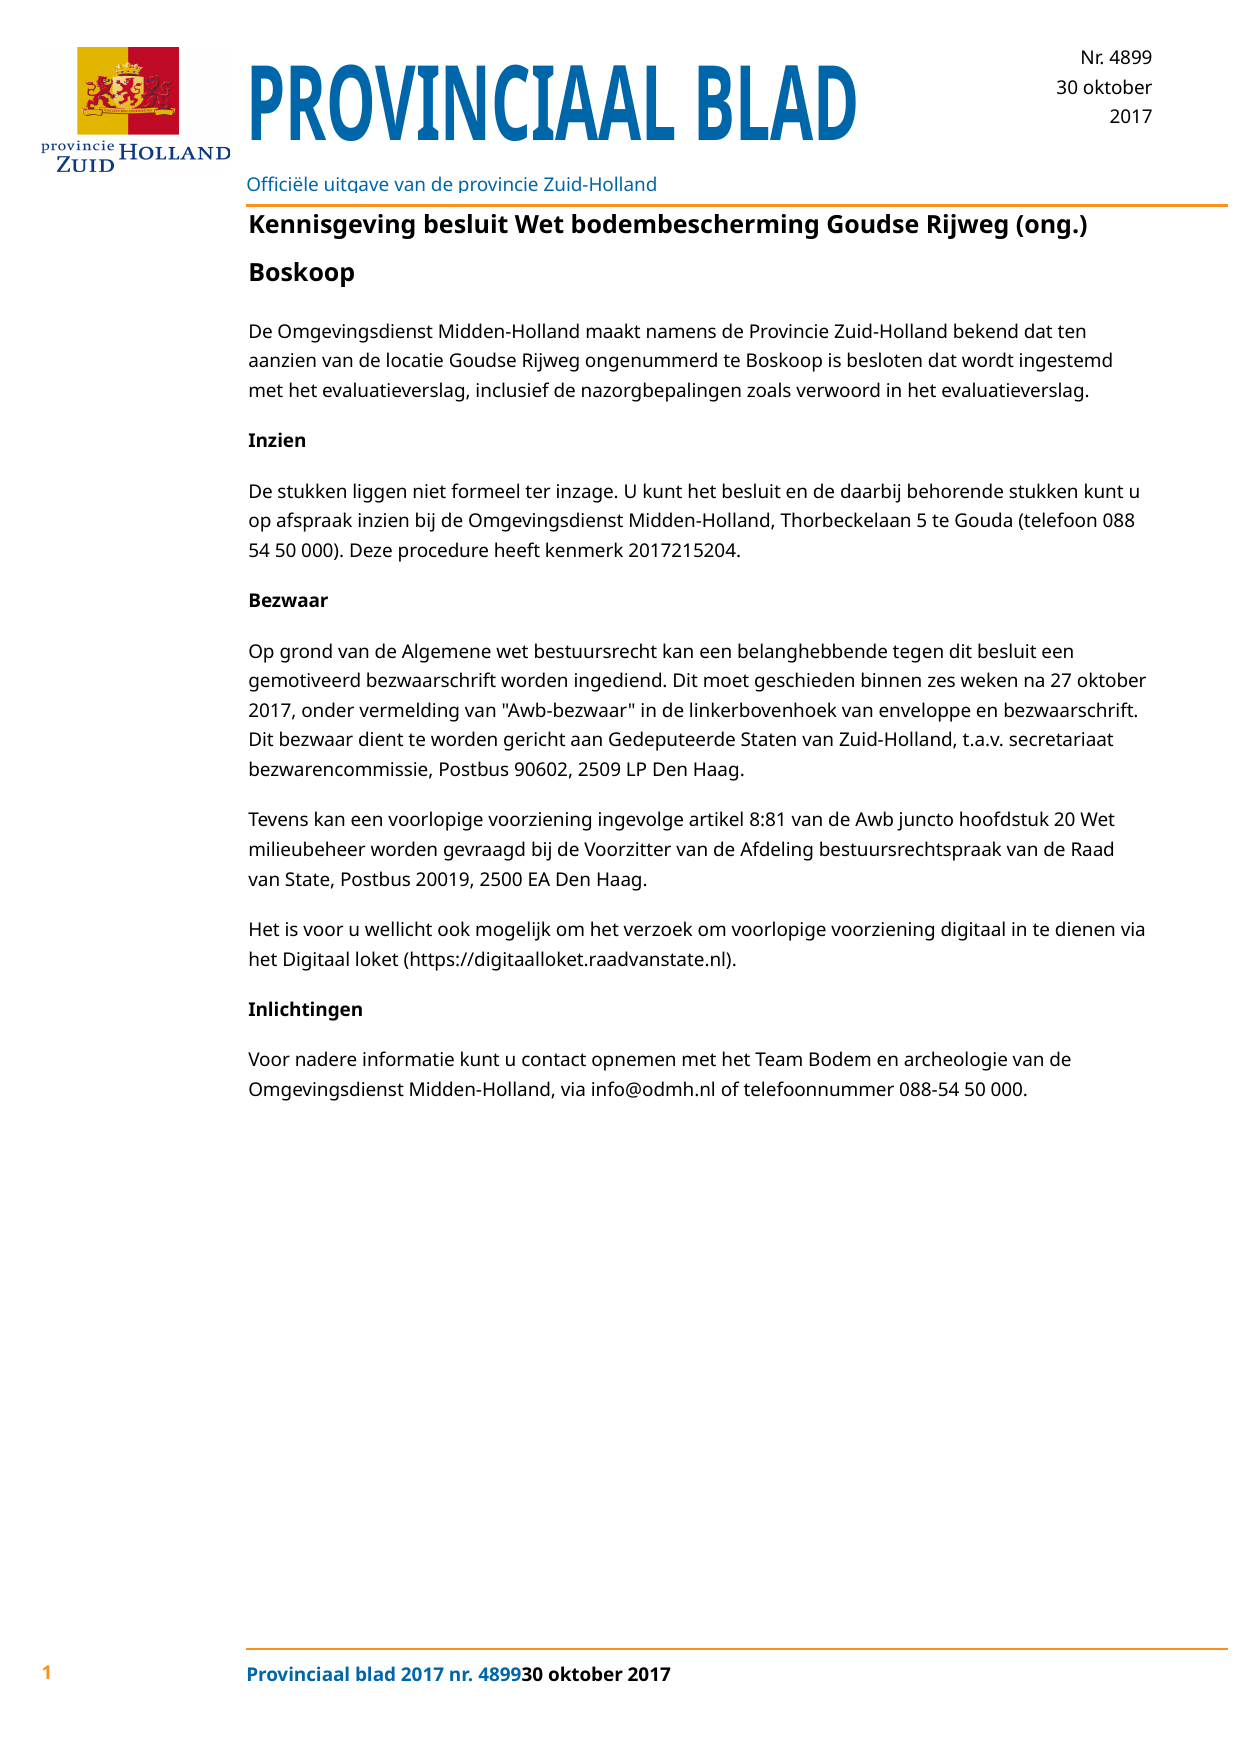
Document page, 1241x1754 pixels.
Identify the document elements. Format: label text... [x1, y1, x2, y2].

text Tevens kan een voorlopige voorziening ingevolge artikel 8:81 van de Awb juncto hoofdstuk 20 Wet milieubeheer worden gevraagd bij de Voorzitter van de Afdeling bestuursrechtspraak van de Raad van State, Postbus 20019, 2500 EA Den Haag. [248, 807, 1152, 892]
text De Omgevingsdienst Midden-Holland maakt namens de Provincie Zuid-Holland bekend dat ten aanzien van de locatie Goudse Rijweg ongenummerd te Boskoop is besloten dat wordt ingestemd met het evaluatieverslag, inclusief de nazorgbepalingen zoals verwoord in het evaluatieverslag. [248, 318, 1152, 403]
text Bezwaar [248, 587, 1152, 613]
text Inlichtingen [248, 996, 1152, 1022]
text Kennisgeving besluit Wet bodembescherming Goudse Rijweg (ong.) Boskoop [248, 207, 1152, 288]
text Inzien [248, 427, 1152, 453]
text Op grond van de Algemene wet bestuursrecht kan een belanghebbende tegen dit besluit een gemotiveerd bezwaarschrift worden ingediend. Dit moet geschieden binnen zes weken na 27 oktober 2017, onder vermelding van "Awb-bezwaar" in de linkerbovenhoek van enveloppe en bezwaarschrift. Dit bezwaar dient te worden gericht aan Gedeputeerde Staten van Zuid-Holland, t.a.v. secretariaat bezwarencommissie, Postbus 90602, 2509 LP Den Haag. [248, 638, 1152, 782]
picture [41, 47, 231, 172]
text De stukken liggen niet formeel ter inzage. U kunt het besluit en de daarbij behorende stukken kunt u op afspraak inzien bij de Omgevingsdienst Midden-Holland, Thorbeckelaan 5 te Gouda (telefoon 088 54 50 000). Deze procedure heeft kenmerk 2017215204. [248, 478, 1152, 563]
text Het is voor u wellicht ook mogelijk om het verzoek om voorlopige voorziening digitaal in te dienen via het Digitaal loket (https://digitaalloket.raadvanstate.nl). [248, 916, 1152, 972]
text Voor nadere informatie kunt u contact opnemen met het Team Bodem en archeologie van de Omgevingsdienst Midden-Holland, via info@odmh.nl of telefoonnummer 088-54 50 000. [248, 1047, 1152, 1102]
